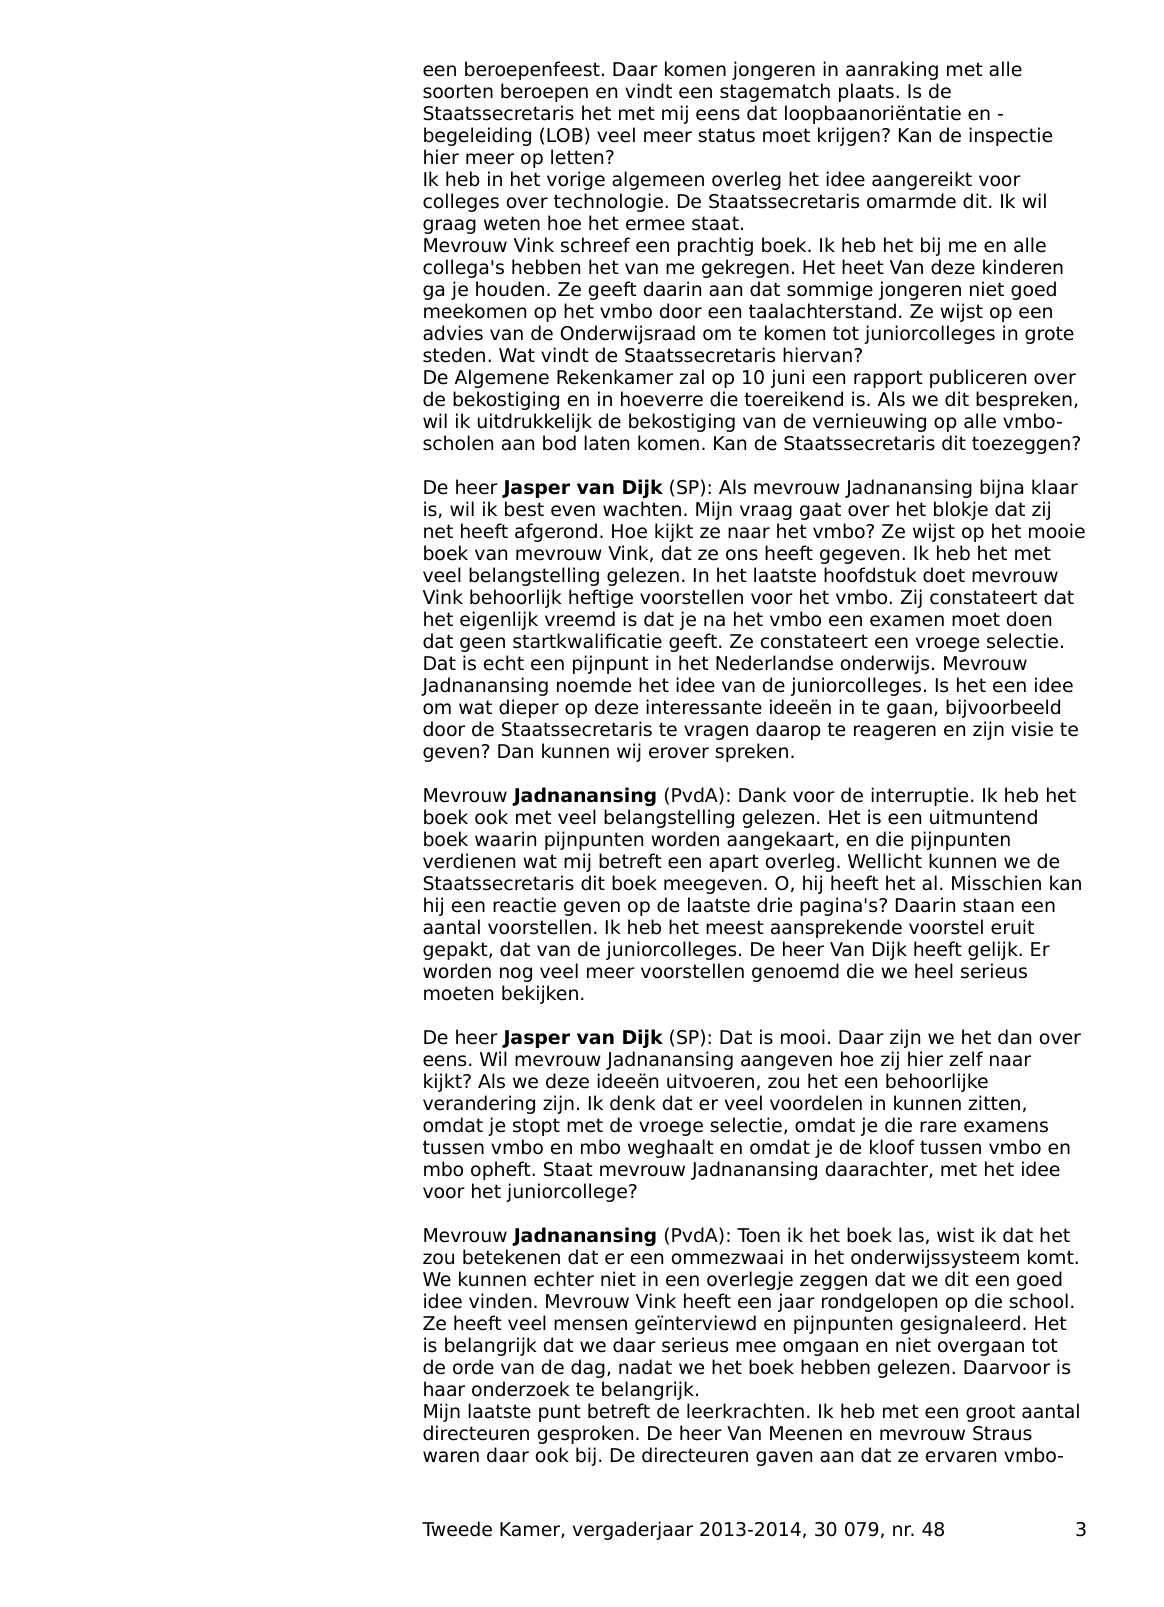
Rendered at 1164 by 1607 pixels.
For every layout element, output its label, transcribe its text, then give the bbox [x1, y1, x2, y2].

text De heer Jasper van Dijk (SP): Als mevrouw Jadnanansing bijna klaar is, wil ik best even wachten. Mijn vraag gaat over het blokje dat zij net heeft afgerond. Hoe kijkt ze naar het vmbo? Ze wijst op het mooie boek van mevrouw Vink, dat ze ons heeft gegeven. Ik heb het met veel belangstelling gelezen. In het laatste hoofdstuk doet mevrouw Vink behoorlijk heftige voorstellen voor het vmbo. Zij constateert dat het eigenlijk vreemd is dat je na het vmbo een examen moet doen dat geen startkwalificatie geeft. Ze constateert een vroege selectie. Dat is echt een pijnpunt in het Nederlandse onderwijs. Mevrouw Jadnanansing noemde het idee van de juniorcolleges. Is het een idee om wat dieper op deze interessante ideeën in te gaan, bijvoorbeeld door de Staatssecretaris te vragen daarop te reageren en zijn visie te geven? Dan kunnen wij erover spreken. [422, 477, 1087, 763]
text Ik heb in het vorige algemeen overleg het idee aangereikt voor colleges over technologie. De Staatssecretaris omarmde dit. Ik wil graag weten hoe het ermee staat. [422, 169, 1087, 235]
text Mevrouw Jadnanansing (PvdA): Dank voor de interruptie. Ik heb het boek ook met veel belangstelling gelezen. Het is een uitmuntend boek waarin pijnpunten worden aangekaart, en die pijnpunten verdienen wat mij betreft een apart overleg. Wellicht kunnen we de Staatssecretaris dit boek meegeven. O, hij heeft het al. Misschien kan hij een reactie geven op de laatste drie pagina's? Daarin staan een aantal voorstellen. Ik heb het meest aansprekende voorstel eruit gepakt, dat van de juniorcolleges. De heer Van Dijk heeft gelijk. Er worden nog veel meer voorstellen genoemd die we heel serieus moeten bekijken. [422, 785, 1087, 1004]
text Mijn laatste punt betreft de leerkrachten. Ik heb met een groot aantal directeuren gesproken. De heer Van Meenen en mevrouw Straus waren daar ook bij. De directeuren gaven aan dat ze ervaren vmbo- [422, 1401, 1087, 1467]
text een beroepenfeest. Daar komen jongeren in aanraking met alle soorten beroepen en vindt een stagematch plaats. Is de Staatssecretaris het met mij eens dat loopbaanoriëntatie en -begeleiding (LOB) veel meer status moet krijgen? Kan de inspectie hier meer op letten? [422, 59, 1087, 169]
text De heer Jasper van Dijk (SP): Dat is mooi. Daar zijn we het dan over eens. Wil mevrouw Jadnanansing aangeven hoe zij hier zelf naar kijkt? Als we deze ideeën uitvoeren, zou het een behoorlijke verandering zijn. Ik denk dat er veel voordelen in kunnen zitten, omdat je stopt met de vroege selectie, omdat je die rare examens tussen vmbo en mbo weghaalt en omdat je de kloof tussen vmbo en mbo opheft. Staat mevrouw Jadnanansing daarachter, met het idee voor het juniorcollege? [422, 1027, 1087, 1203]
text De Algemene Rekenkamer zal op 10 juni een rapport publiceren over de bekostiging en in hoeverre die toereikend is. Als we dit bespreken, wil ik uitdrukkelijk de bekostiging van de vernieuwing op alle vmbo-scholen aan bod laten komen. Kan de Staatssecretaris dit toezeggen? [422, 367, 1087, 455]
text Mevrouw Jadnanansing (PvdA): Toen ik het boek las, wist ik dat het zou betekenen dat er een ommezwaai in het onderwijssysteem komt. We kunnen echter niet in een overlegje zeggen dat we dit een goed idee vinden. Mevrouw Vink heeft een jaar rondgelopen op die school. Ze heeft veel mensen geïnterviewd en pijnpunten gesignaleerd. Het is belangrijk dat we daar serieus mee omgaan en niet overgaan tot de orde van de dag, nadat we het boek hebben gelezen. Daarvoor is haar onderzoek te belangrijk. [422, 1225, 1087, 1401]
text Mevrouw Vink schreef een prachtig boek. Ik heb het bij me en alle collega's hebben het van me gekregen. Het heet Van deze kinderen ga je houden. Ze geeft daarin aan dat sommige jongeren niet goed meekomen op het vmbo door een taalachterstand. Ze wijst op een advies van de Onderwijsraad om te komen tot juniorcolleges in grote steden. Wat vindt de Staatssecretaris hiervan? [422, 235, 1087, 367]
